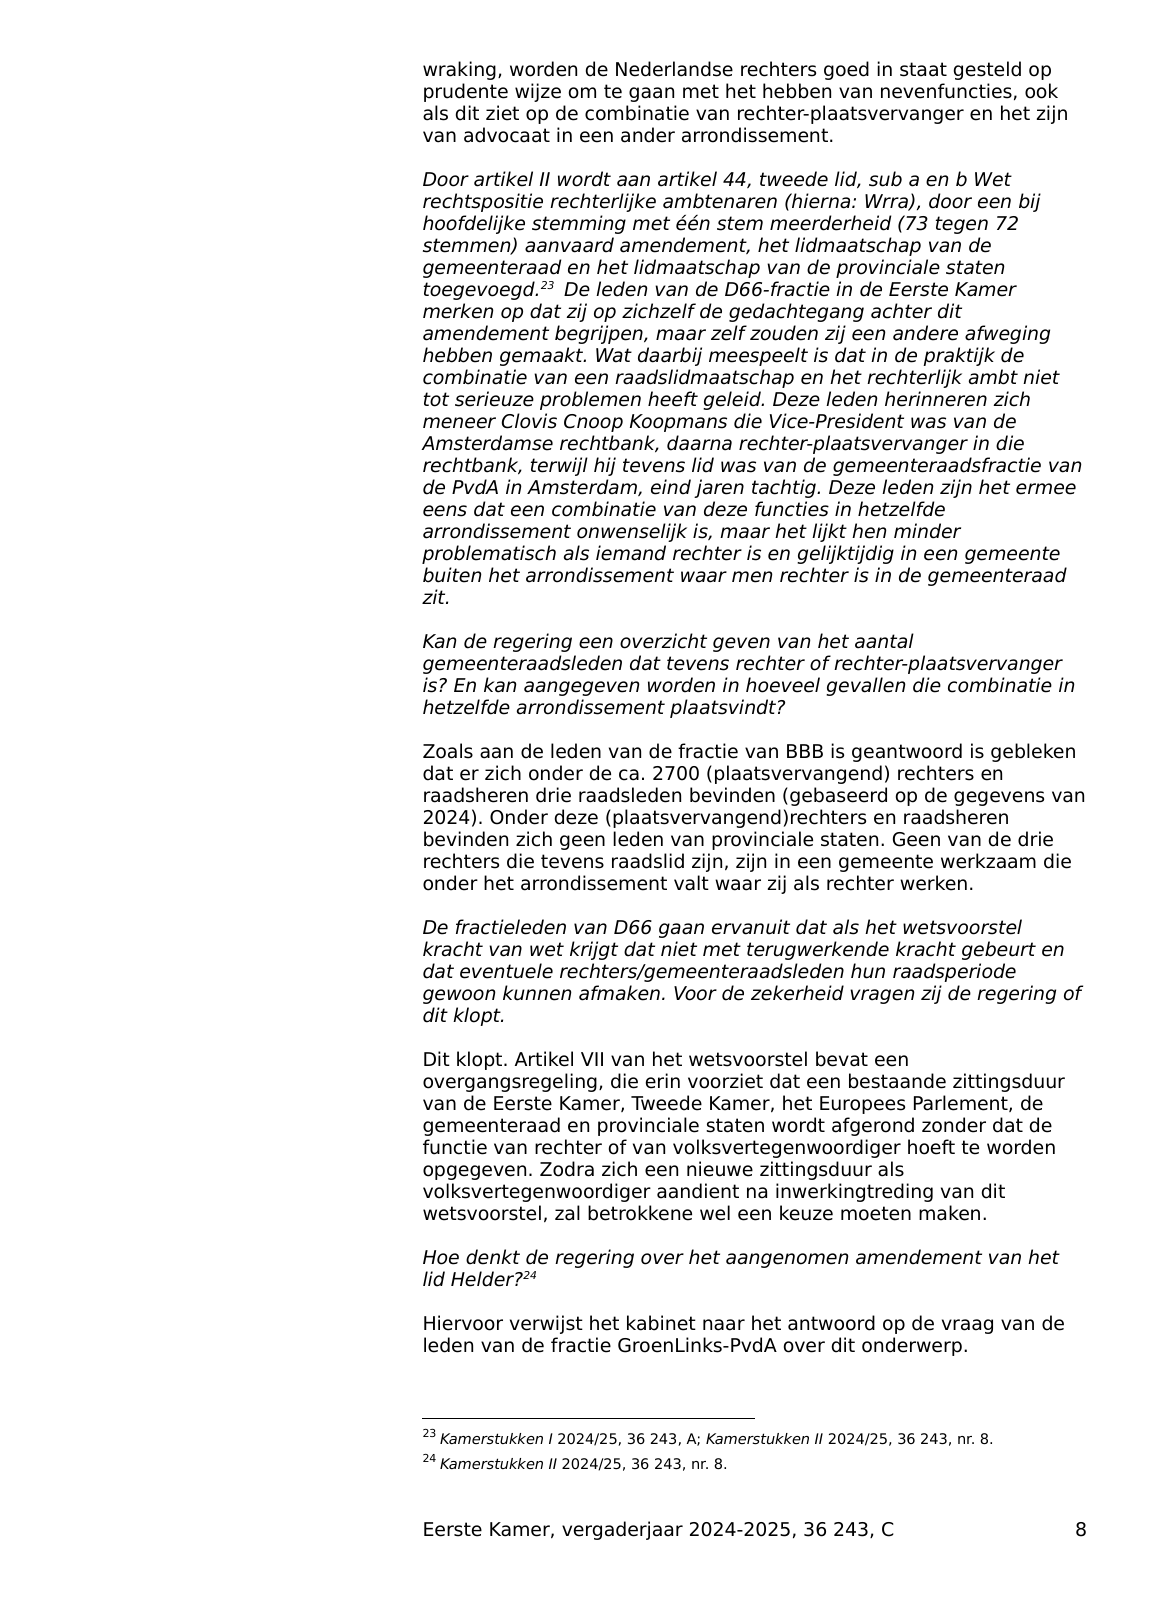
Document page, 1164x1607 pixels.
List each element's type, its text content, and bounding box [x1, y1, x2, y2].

text wraking, worden de Nederlandse rechters goed in staat gesteld op prudente wijze om te gaan met het hebben van nevenfuncties, ook als dit ziet op de combinatie van rechter-plaatsvervanger en het zijn van advocaat in een ander arrondissement. [422, 59, 1087, 147]
text De fractieleden van D66 gaan ervanuit dat als het wetsvoorstel kracht van wet krijgt dat niet met terugwerkende kracht gebeurt en dat eventuele rechters/gemeenteraadsleden hun raadsperiode gewoon kunnen afmaken. Voor de zekerheid vragen zij de regering of dit klopt. [422, 917, 1087, 1027]
text Door artikel II wordt aan artikel 44, tweede lid, sub a en b Wet rechtspositie rechterlijke ambtenaren (hierna: Wrra), door een bij hoofdelijke stemming met één stem meerderheid (73 tegen 72 stemmen) aanvaard amendement, het lidmaatschap van de gemeenteraad en het lidmaatschap van de provinciale staten toegevoegd. De leden van de D66-fractie in de Eerste Kamer merken op dat zij op zichzelf de gedachtegang achter dit amendement begrijpen, maar zelf zouden zij een andere afweging hebben gemaakt. Wat daarbij meespeelt is dat in de praktijk de combinatie van een raadslidmaatschap en het rechterlijk ambt niet tot serieuze problemen heeft geleid. Deze leden herinneren zich meneer Clovis Cnoop Koopmans die Vice-President was van de Amsterdamse rechtbank, daarna rechter-plaatsvervanger in die rechtbank, terwijl hij tevens lid was van de gemeenteraadsfractie van de PvdA in Amsterdam, eind jaren tachtig. Deze leden zijn het ermee eens dat een combinatie van deze functies in hetzelfde arrondissement onwenselijk is, maar het lijkt hen minder problematisch als iemand rechter is en gelijktijdig in een gemeente buiten het arrondissement waar men rechter is in de gemeenteraad zit. [422, 169, 1087, 609]
text Kamerstukken II 2024/25, 36 243, nr. 8. [422, 1452, 1087, 1474]
text Dit klopt. Artikel VII van het wetsvoorstel bevat een overgangsregeling, die erin voorziet dat een bestaande zittingsduur van de Eerste Kamer, Tweede Kamer, het Europees Parlement, de gemeenteraad en provinciale staten wordt afgerond zonder dat de functie van rechter of van volksvertegenwoordiger hoeft te worden opgegeven. Zodra zich een nieuwe zittingsduur als volksvertegenwoordiger aandient na inwerkingtreding van dit wetsvoorstel, zal betrokkene wel een keuze moeten maken. [422, 1049, 1087, 1225]
text Hoe denkt de regering over het aangenomen amendement van het lid Helder? [422, 1247, 1087, 1291]
text Hiervoor verwijst het kabinet naar het antwoord op de vraag van de leden van de fractie GroenLinks-PvdA over dit onderwerp. [422, 1313, 1087, 1357]
text Zoals aan de leden van de fractie van BBB is geantwoord is gebleken dat er zich onder de ca. 2700 (plaatsvervangend) rechters en raadsheren drie raadsleden bevinden (gebaseerd op de gegevens van 2024). Onder deze (plaatsvervangend)rechters en raadsheren bevinden zich geen leden van provinciale staten. Geen van de drie rechters die tevens raadslid zijn, zijn in een gemeente werkzaam die onder het arrondissement valt waar zij als rechter werken. [422, 741, 1087, 895]
text Kan de regering een overzicht geven van het aantal gemeenteraadsleden dat tevens rechter of rechter-plaatsvervanger is? En kan aangegeven worden in hoeveel gevallen die combinatie in hetzelfde arrondissement plaatsvindt? [422, 631, 1087, 719]
text Kamerstukken I 2024/25, 36 243, A; Kamerstukken II 2024/25, 36 243, nr. 8. [422, 1427, 1087, 1449]
